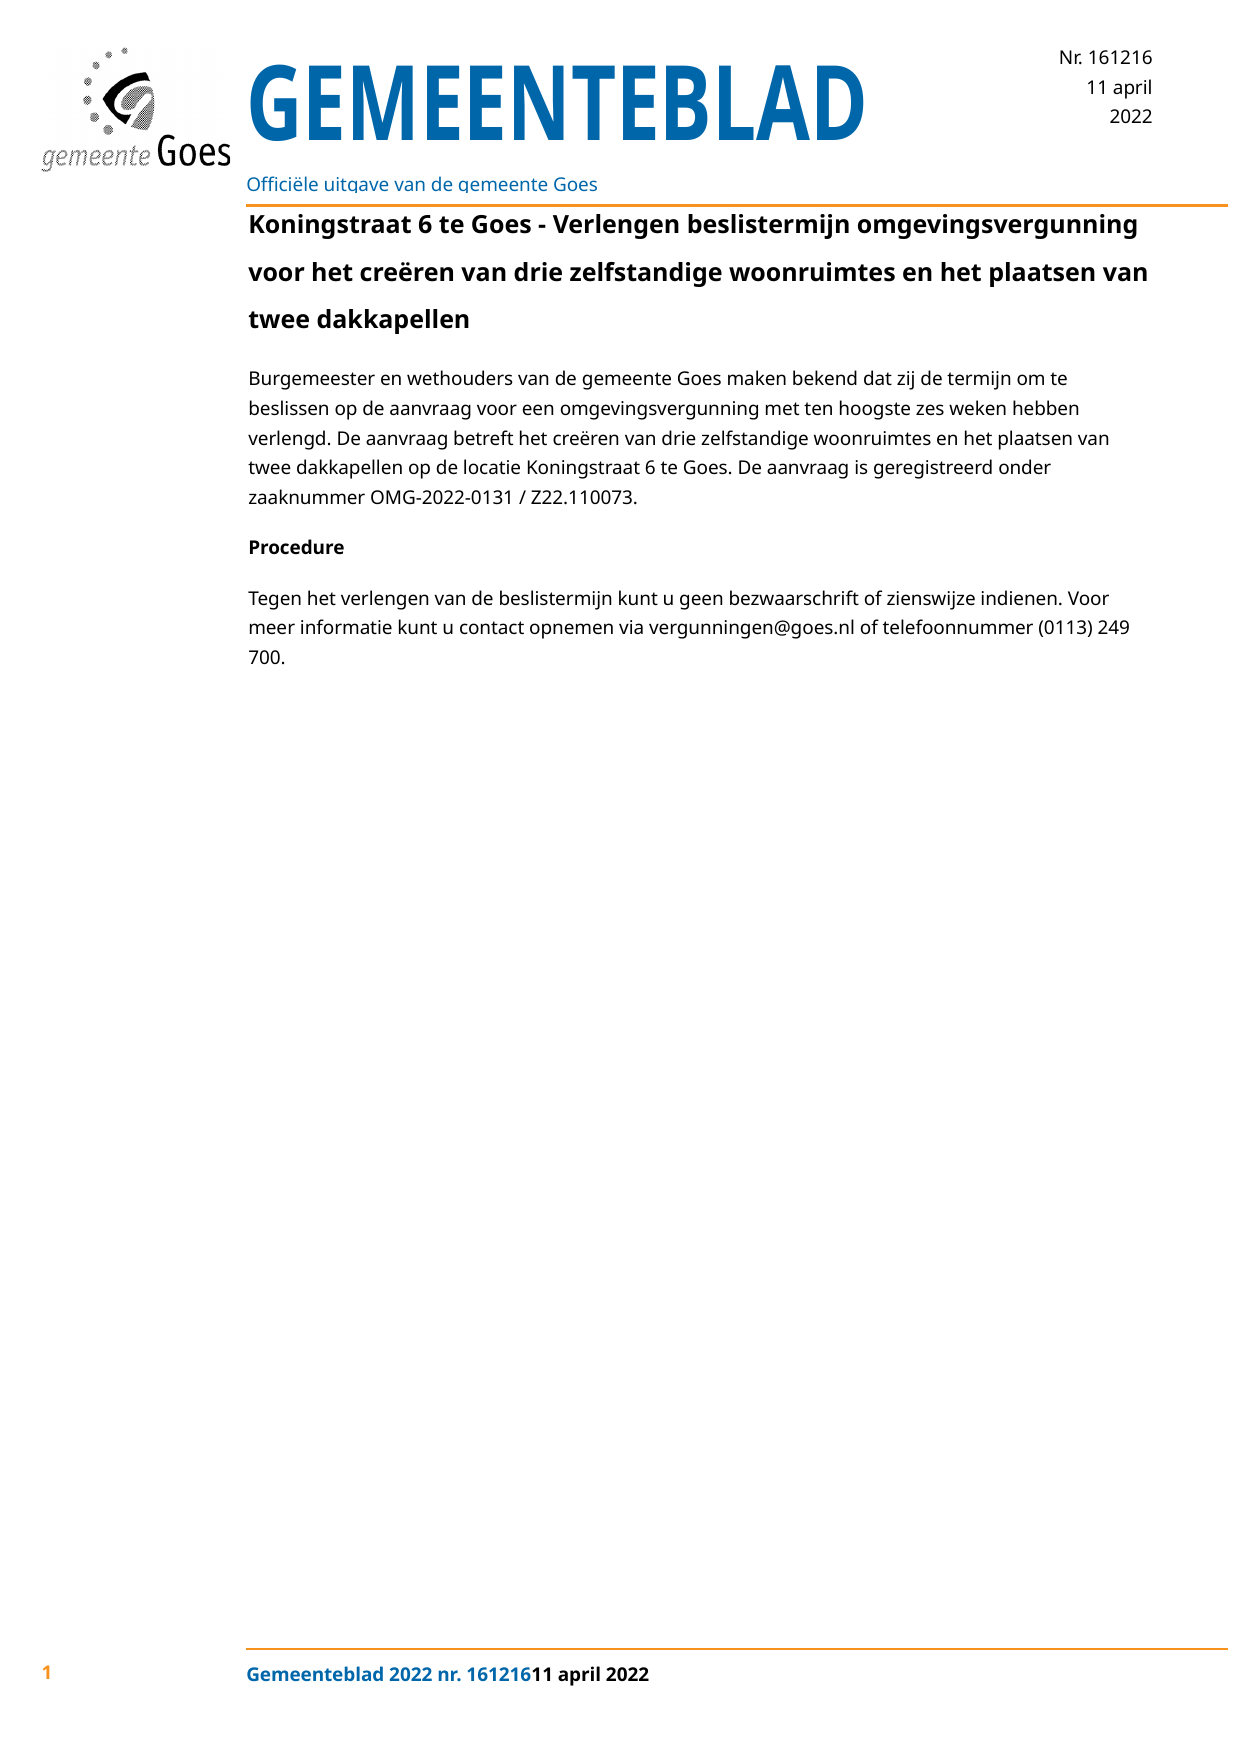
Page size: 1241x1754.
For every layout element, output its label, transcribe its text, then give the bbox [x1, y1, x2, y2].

picture [41, 47, 231, 172]
text Procedure [248, 534, 1152, 560]
text Burgemeester en wethouders van de gemeente Goes maken bekend dat zij de termijn om te beslissen op de aanvraag voor een omgevingsvergunning met ten hoogste zes weken hebben verlengd. De aanvraag betreft het creëren van drie zelfstandige woonruimtes en het plaatsen van twee dakkapellen op de locatie Koningstraat 6 te Goes. De aanvraag is geregistreerd onder zaaknummer OMG-2022-0131 / Z22.110073. [248, 366, 1152, 509]
text Koningstraat 6 te Goes - Verlengen beslistermijn omgevingsvergunning voor het creëren van drie zelfstandige woonruimtes en het plaatsen van twee dakkapellen [248, 207, 1152, 336]
text Tegen het verlengen van de beslistermijn kunt u geen bezwaarschrift of zienswijze indienen. Voor meer informatie kunt u contact opnemen via vergunningen@goes.nl of telefoonnummer (0113) 249 700. [248, 585, 1152, 669]
